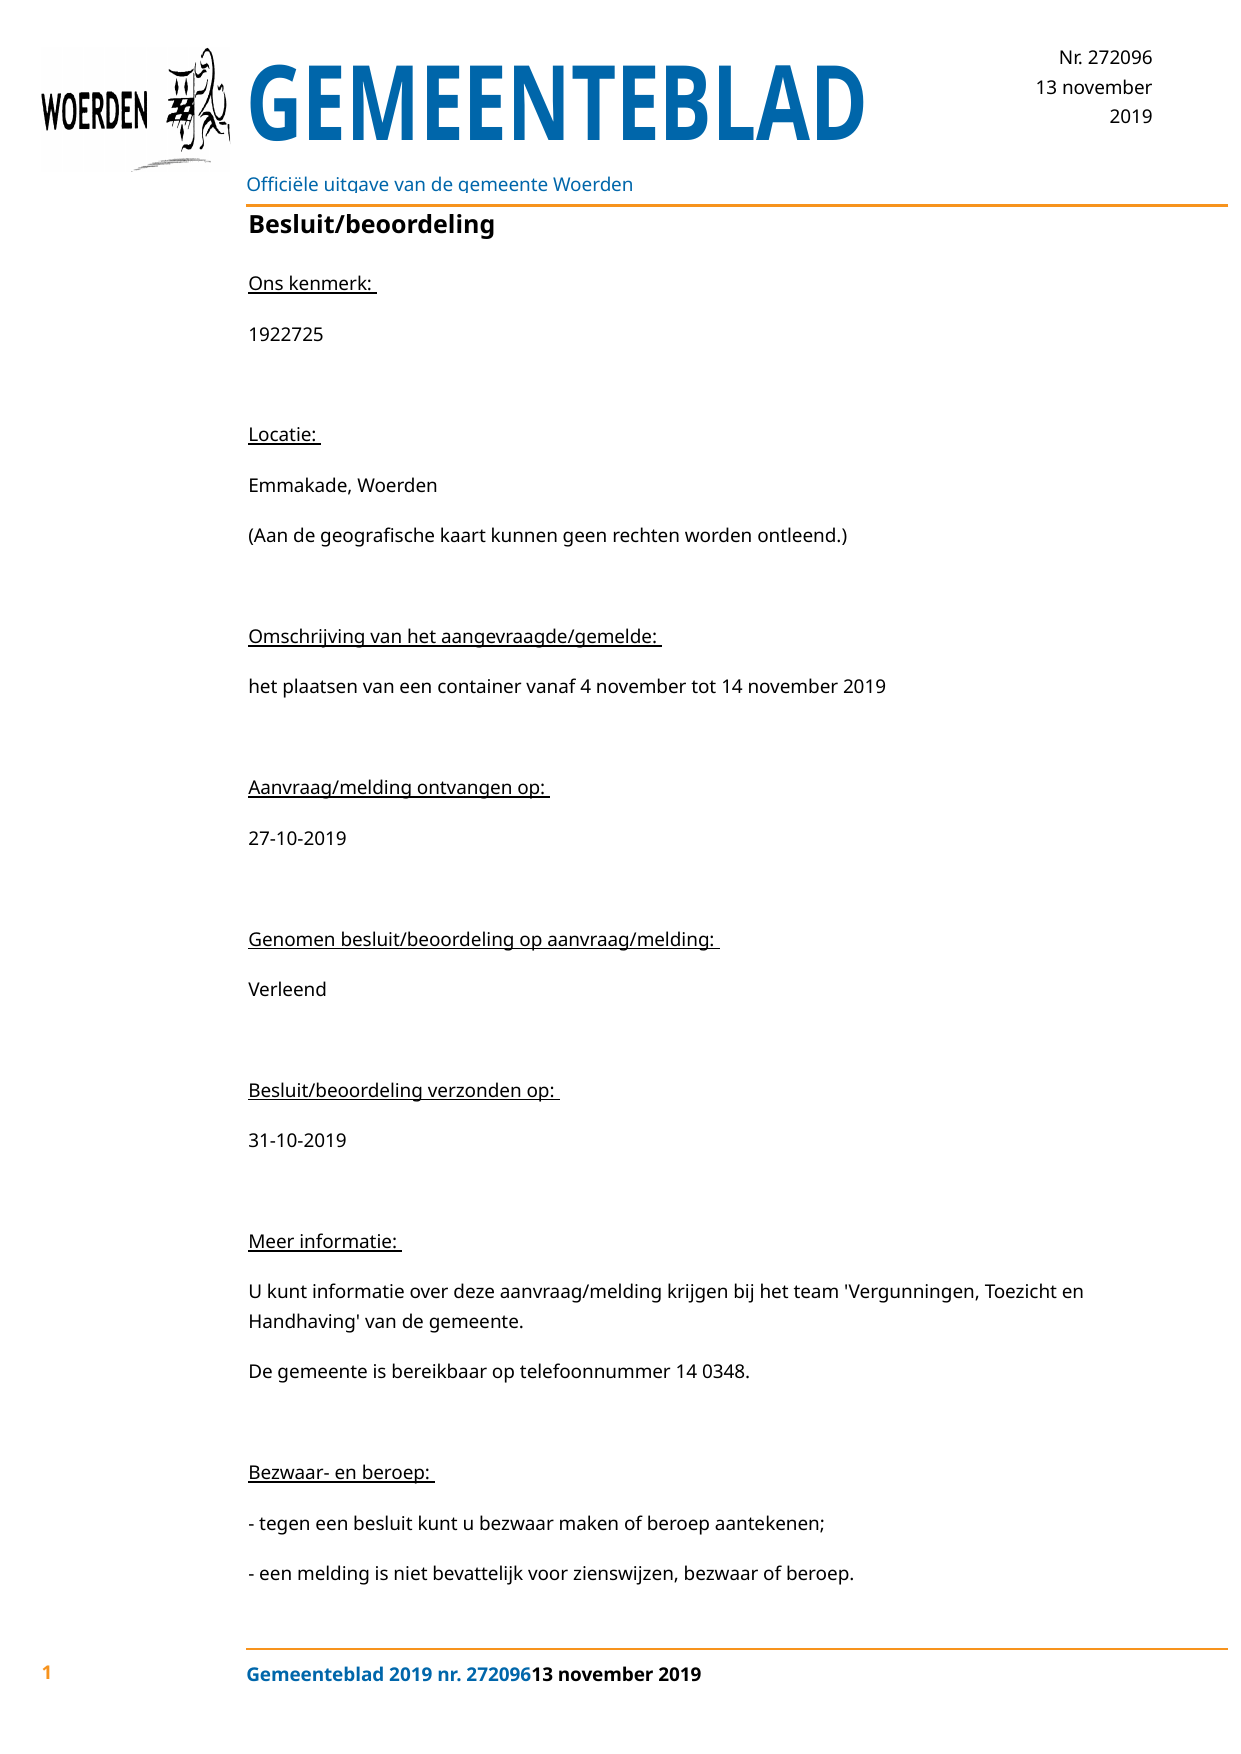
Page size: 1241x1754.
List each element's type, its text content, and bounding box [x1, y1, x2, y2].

text De gemeente is bereikbaar op telefoonnummer 14 0348. [248, 1359, 1152, 1384]
text - tegen een besluit kunt u bezwaar maken of beroep aantekenen; [248, 1510, 1152, 1536]
text Besluit/beoordeling [248, 207, 1152, 241]
picture [41, 47, 231, 172]
text Aanvraag/melding ontvangen op: [248, 774, 1152, 800]
text Omschrijving van het aangevraagde/gemelde: [248, 623, 1152, 649]
text Verleend [248, 976, 1152, 1002]
text Meer informatie: [248, 1228, 1152, 1254]
text Genomen besluit/beoordeling op aanvraag/melding: [248, 926, 1152, 951]
text (Aan de geografische kaart kunnen geen rechten worden ontleend.) [248, 522, 1152, 548]
text Ons kenmerk: [248, 270, 1152, 296]
text Emmakade, Woerden [248, 472, 1152, 498]
text Besluit/beoordeling verzonden op: [248, 1077, 1152, 1103]
text Locatie: [248, 422, 1152, 447]
text - een melding is niet bevattelijk voor zienswijzen, bezwaar of beroep. [248, 1560, 1152, 1586]
text het plaatsen van een container vanaf 4 november tot 14 november 2019 [248, 674, 1152, 699]
text U kunt informatie over deze aanvraag/melding krijgen bij het team 'Vergunningen, Toezicht en Handhaving' van de gemeente. [248, 1279, 1152, 1334]
text 31-10-2019 [248, 1127, 1152, 1153]
text 27-10-2019 [248, 825, 1152, 851]
text Bezwaar- en beroep: [248, 1459, 1152, 1485]
text 1922725 [248, 321, 1152, 346]
